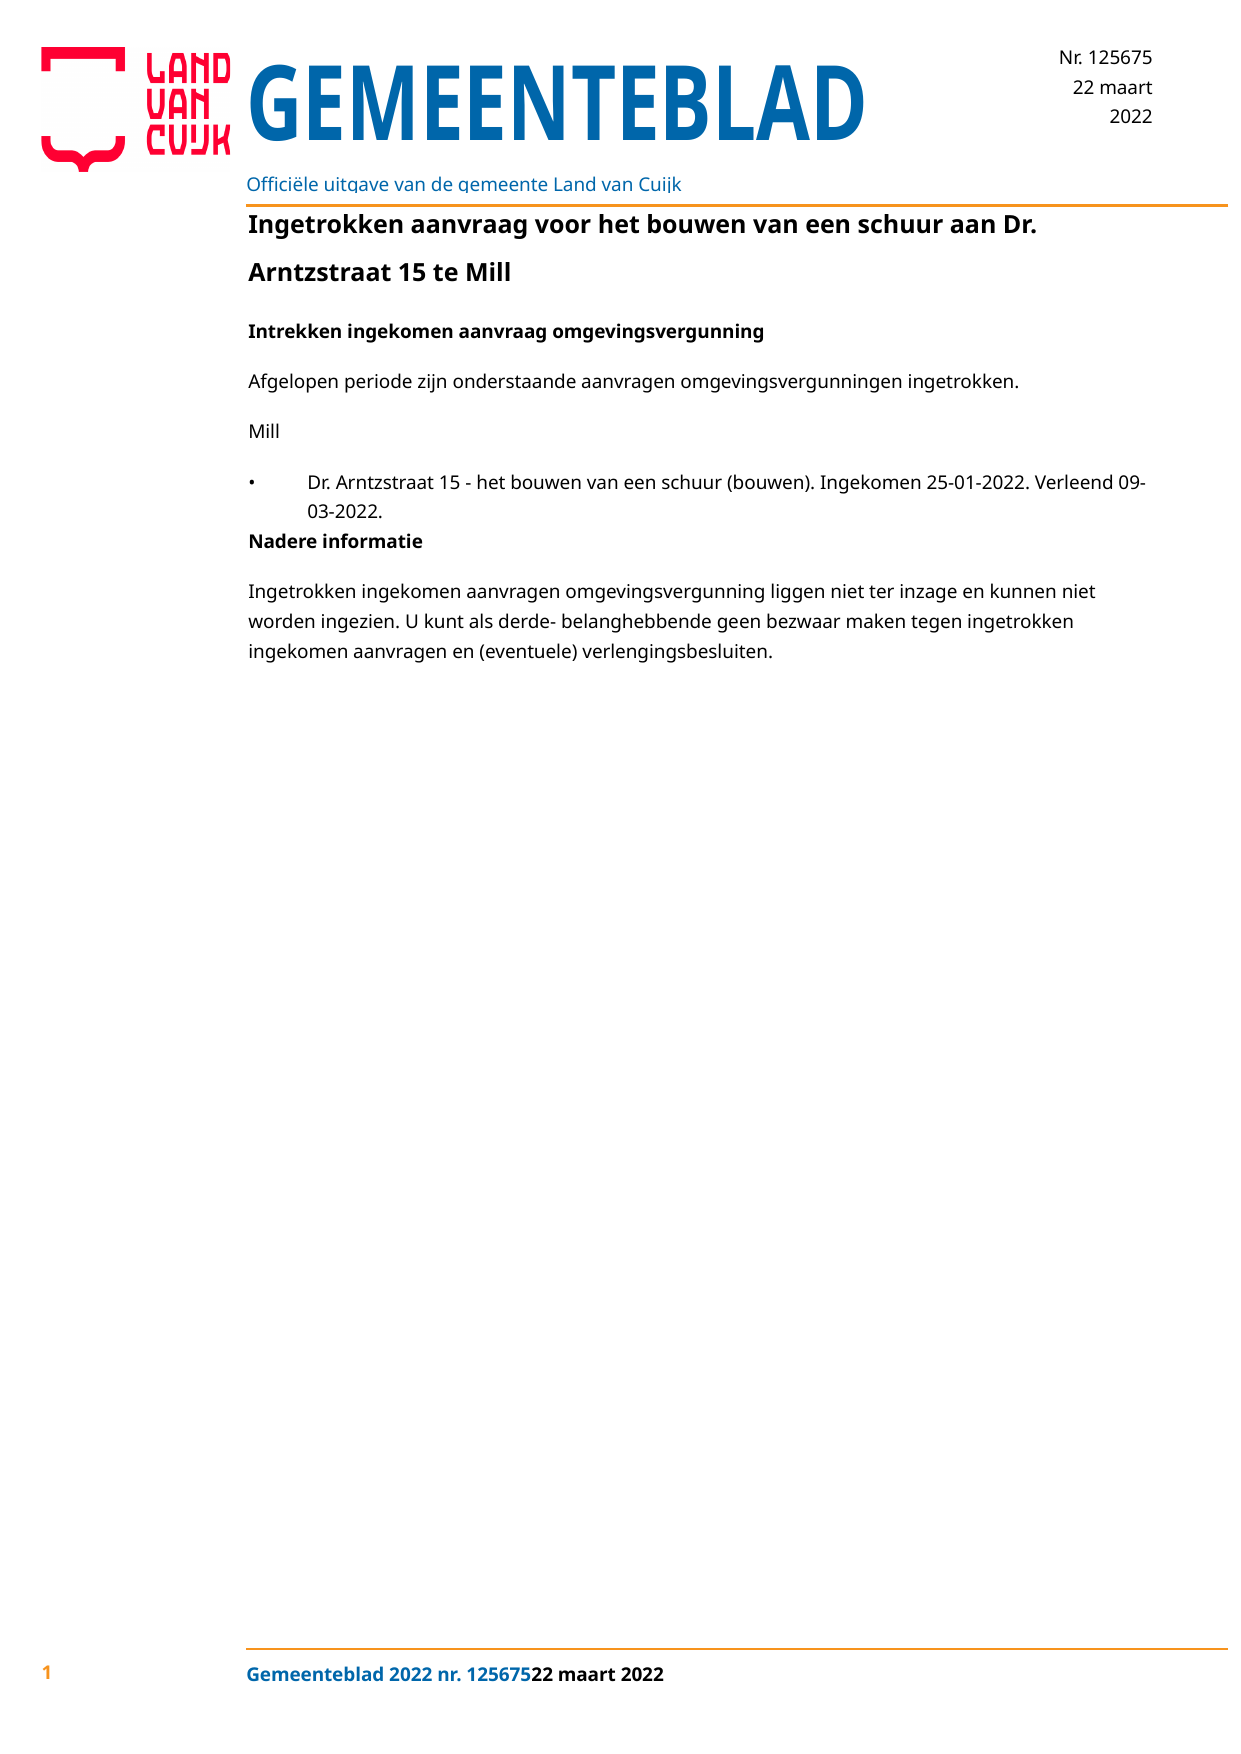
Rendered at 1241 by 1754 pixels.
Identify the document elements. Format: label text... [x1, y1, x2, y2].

text Intrekken ingekomen aanvraag omgevingsvergunning [248, 318, 1152, 344]
list Dr. Arntzstraat 15 - het bouwen van een schuur (bouwen). Ingekomen 25-01-2022. Verleend 09-03-2022. [248, 469, 1152, 524]
text Ingetrokken aanvraag voor het bouwen van een schuur aan Dr. Arntzstraat 15 te Mill [248, 207, 1152, 288]
text Nadere informatie [248, 528, 1152, 554]
text Afgelopen periode zijn onderstaande aanvragen omgevingsvergunningen ingetrokken. [248, 368, 1152, 394]
text Ingetrokken ingekomen aanvragen omgevingsvergunning liggen niet ter inzage en kunnen niet worden ingezien. U kunt als derde- belanghebbende geen bezwaar maken tegen ingetrokken ingekomen aanvragen en (eventuele) verlengingsbesluiten. [248, 579, 1152, 664]
text Mill [248, 419, 1152, 444]
picture [41, 47, 231, 172]
